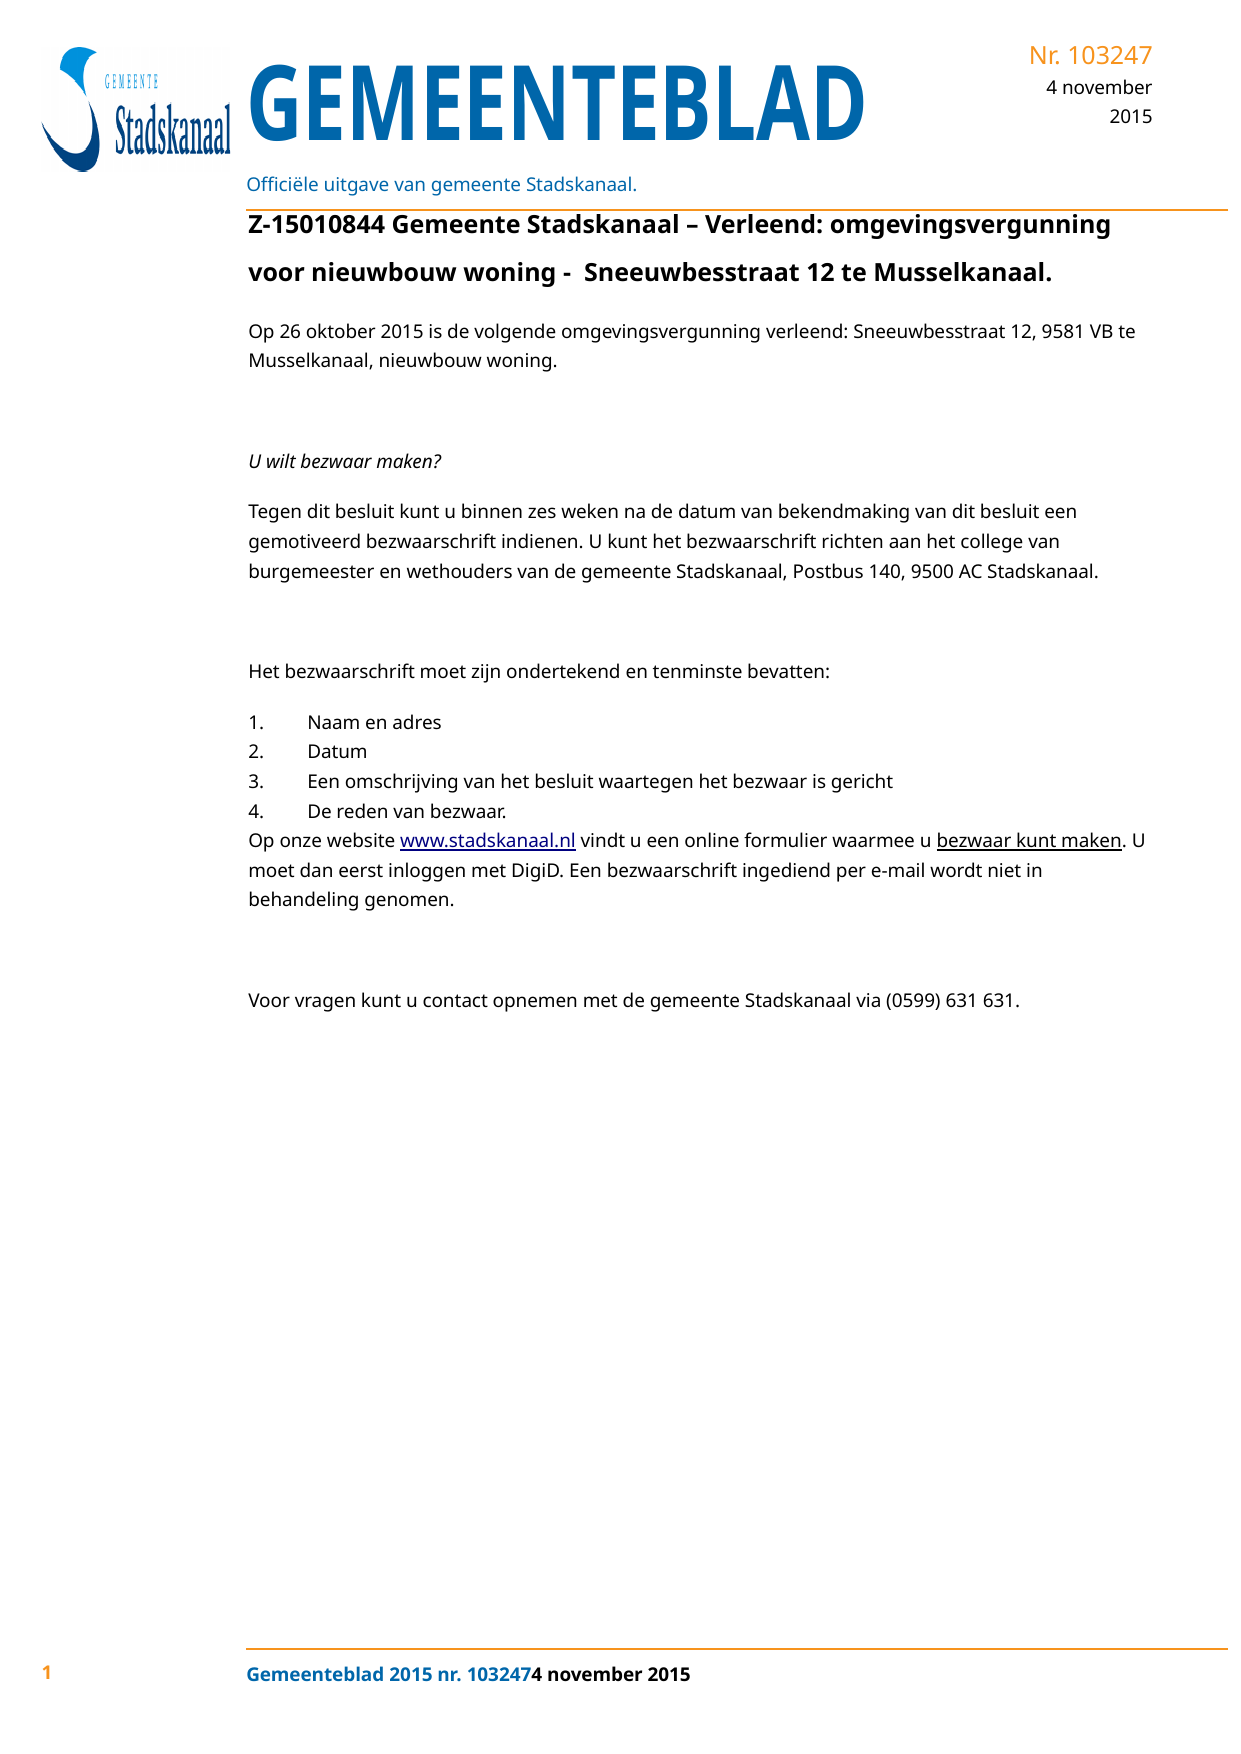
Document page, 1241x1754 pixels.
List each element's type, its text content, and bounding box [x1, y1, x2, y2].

text Het bezwaarschrift moet zijn ondertekend en tenminste bevatten: [248, 659, 1152, 684]
list De reden van bezwaar. [248, 798, 1152, 824]
text Op onze website www.stadskanaal.nl vindt u een online formulier waarmee u bezwaar kunt maken. U moet dan eerst inloggen met DigiD. Een bezwaarschrift ingediend per e-mail wordt niet in behandeling genomen. [248, 827, 1152, 912]
text U wilt bezwaar maken? [248, 448, 1152, 474]
list Datum [248, 739, 1152, 764]
list Naam en adres [248, 709, 1152, 735]
text Voor vragen kunt u contact opnemen met de gemeente Stadskanaal via (0599) 631 631. [248, 987, 1152, 1013]
list Een omschrijving van het besluit waartegen het bezwaar is gericht [248, 768, 1152, 794]
text Tegen dit besluit kunt u binnen zes weken na de datum van bekendmaking van dit besluit een gemotiveerd bezwaarschrift indienen. U kunt het bezwaarschrift richten aan het college van burgemeester en wethouders van de gemeente Stadskanaal, Postbus 140, 9500 AC Stadskanaal. [248, 499, 1152, 584]
picture [41, 47, 231, 172]
text Op 26 oktober 2015 is de volgende omgevingsvergunning verleend: Sneeuwbesstraat 12, 9581 VB te Musselkanaal, nieuwbouw woning. [248, 318, 1152, 373]
text Z-15010844 Gemeente Stadskanaal – Verleend: omgevingsvergunning voor nieuwbouw woning - Sneeuwbesstraat 12 te Musselkanaal. [248, 211, 1152, 288]
